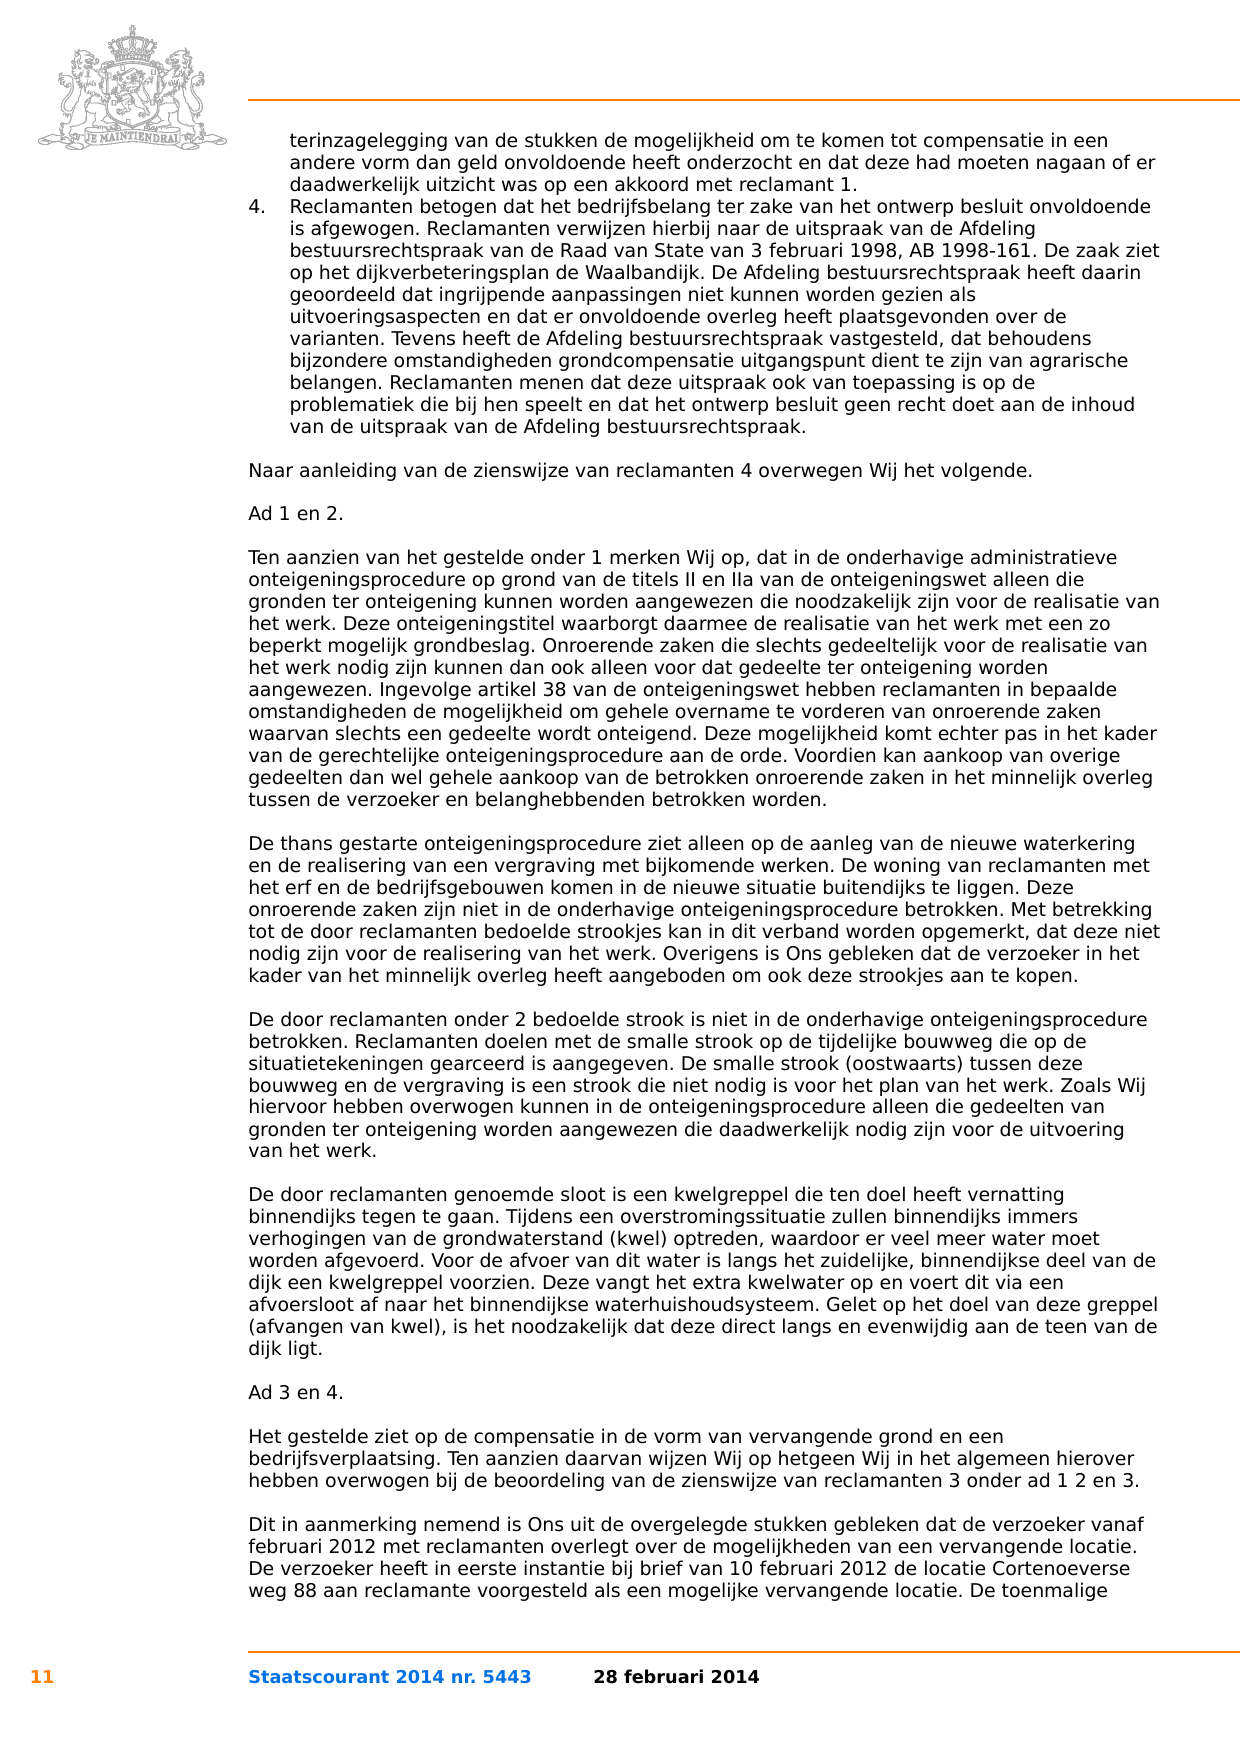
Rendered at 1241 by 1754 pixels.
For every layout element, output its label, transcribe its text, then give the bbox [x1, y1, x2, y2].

text Naar aanleiding van de zienswijze van reclamanten 4 overwegen Wij het volgende. [248, 459, 1163, 481]
text 4. Reclamanten betogen dat het bedrijfsbelang ter zake van het ontwerp besluit onvoldoende is afgewogen. Reclamanten verwijzen hierbij naar de uitspraak van de Afdeling bestuursrechtspraak van de Raad van State van 3 februari 1998, AB 1998-161. De zaak ziet op het dijkverbeteringsplan de Waalbandijk. De Afdeling bestuursrechtspraak heeft daarin geoordeeld dat ingrijpende aanpassingen niet kunnen worden gezien als uitvoeringsaspecten en dat er onvoldoende overleg heeft plaatsgevonden over de varianten. Tevens heeft de Afdeling bestuursrechtspraak vastgesteld, dat behoudens bijzondere omstandigheden grondcompensatie uitgangspunt dient te zijn van agrarische belangen. Reclamanten menen dat deze uitspraak ook van toepassing is op de problematiek die bij hen speelt en dat het ontwerp besluit geen recht doet aan de inhoud van de uitspraak van de Afdeling bestuursrechtspraak. [248, 196, 1163, 438]
text Ten aanzien van het gestelde onder 1 merken Wij op, dat in de onderhavige administratieve onteigeningsprocedure op grond van de titels II en IIa van de onteigeningswet alleen die gronden ter onteigening kunnen worden aangewezen die noodzakelijk zijn voor de realisatie van het werk. Deze onteigeningstitel waarborgt daarmee de realisatie van het werk met een zo beperkt mogelijk grondbeslag. Onroerende zaken die slechts gedeeltelijk voor de realisatie van het werk nodig zijn kunnen dan ook alleen voor dat gedeelte ter onteigening worden aangewezen. Ingevolge artikel 38 van de onteigeningswet hebben reclamanten in bepaalde omstandigheden de mogelijkheid om gehele overname te vorderen van onroerende zaken waarvan slechts een gedeelte wordt onteigend. Deze mogelijkheid komt echter pas in het kader van de gerechtelijke onteigeningsprocedure aan de orde. Voordien kan aankoop van overige gedeelten dan wel gehele aankoop van de betrokken onroerende zaken in het minnelijk overleg tussen de verzoeker en belanghebbenden betrokken worden. [248, 547, 1163, 811]
text Dit in aanmerking nemend is Ons uit de overgelegde stukken gebleken dat de verzoeker vanaf februari 2012 met reclamanten overlegt over de mogelijkheden van een vervangende locatie. De verzoeker heeft in eerste instantie bij brief van 10 februari 2012 de locatie Cortenoeverse weg 88 aan reclamante voorgesteld als een mogelijke vervangende locatie. De toenmalige [248, 1514, 1163, 1602]
text Ad 3 en 4. [248, 1382, 1163, 1404]
text De door reclamanten onder 2 bedoelde strook is niet in de onderhavige onteigeningsprocedure betrokken. Reclamanten doelen met de smalle strook op de tijdelijke bouwweg die op de situatietekeningen gearceerd is aangegeven. De smalle strook (oostwaarts) tussen deze bouwweg en de vergraving is een strook die niet nodig is voor het plan van het werk. Zoals Wij hiervoor hebben overwogen kunnen in de onteigeningsprocedure alleen die gedeelten van gronden ter onteigening worden aangewezen die daadwerkelijk nodig zijn voor de uitvoering van het werk. [248, 1008, 1163, 1162]
text Ad 1 en 2. [248, 503, 1163, 525]
text De thans gestarte onteigeningsprocedure ziet alleen op de aanleg van de nieuwe waterkering en de realisering van een vergraving met bijkomende werken. De woning van reclamanten met het erf en de bedrijfsgebouwen komen in de nieuwe situatie buitendijks te liggen. Deze onroerende zaken zijn niet in de onderhavige onteigeningsprocedure betrokken. Met betrekking tot de door reclamanten bedoelde strookjes kan in dit verband worden opgemerkt, dat deze niet nodig zijn voor de realisering van het werk. Overigens is Ons gebleken dat de verzoeker in het kader van het minnelijk overleg heeft aangeboden om ook deze strookjes aan te kopen. [248, 833, 1163, 987]
text De door reclamanten genoemde sloot is een kwelgreppel die ten doel heeft vernatting binnendijks tegen te gaan. Tijdens een overstromingssituatie zullen binnendijks immers verhogingen van de grondwaterstand (kwel) optreden, waardoor er veel meer water moet worden afgevoerd. Voor de afvoer van dit water is langs het zuidelijke, binnendijkse deel van de dijk een kwelgreppel voorzien. Deze vangt het extra kwelwater op en voert dit via een afvoersloot af naar het binnendijkse waterhuishoudsysteem. Gelet op het doel van deze greppel (afvangen van kwel), is het noodzakelijk dat deze direct langs en evenwijdig aan de teen van de dijk ligt. [248, 1184, 1163, 1360]
text Het gestelde ziet op de compensatie in de vorm van vervangende grond en een bedrijfsverplaatsing. Ten aanzien daarvan wijzen Wij op hetgeen Wij in het algemeen hierover hebben overwogen bij de beoordeling van de zienswijze van reclamanten 3 onder ad 1 2 en 3. [248, 1426, 1163, 1492]
picture [38, 25, 227, 150]
text terinzagelegging van de stukken de mogelijkheid om te komen tot compensatie in een andere vorm dan geld onvoldoende heeft onderzocht en dat deze had moeten nagaan of er daadwerkelijk uitzicht was op een akkoord met reclamant 1. [248, 130, 1163, 196]
